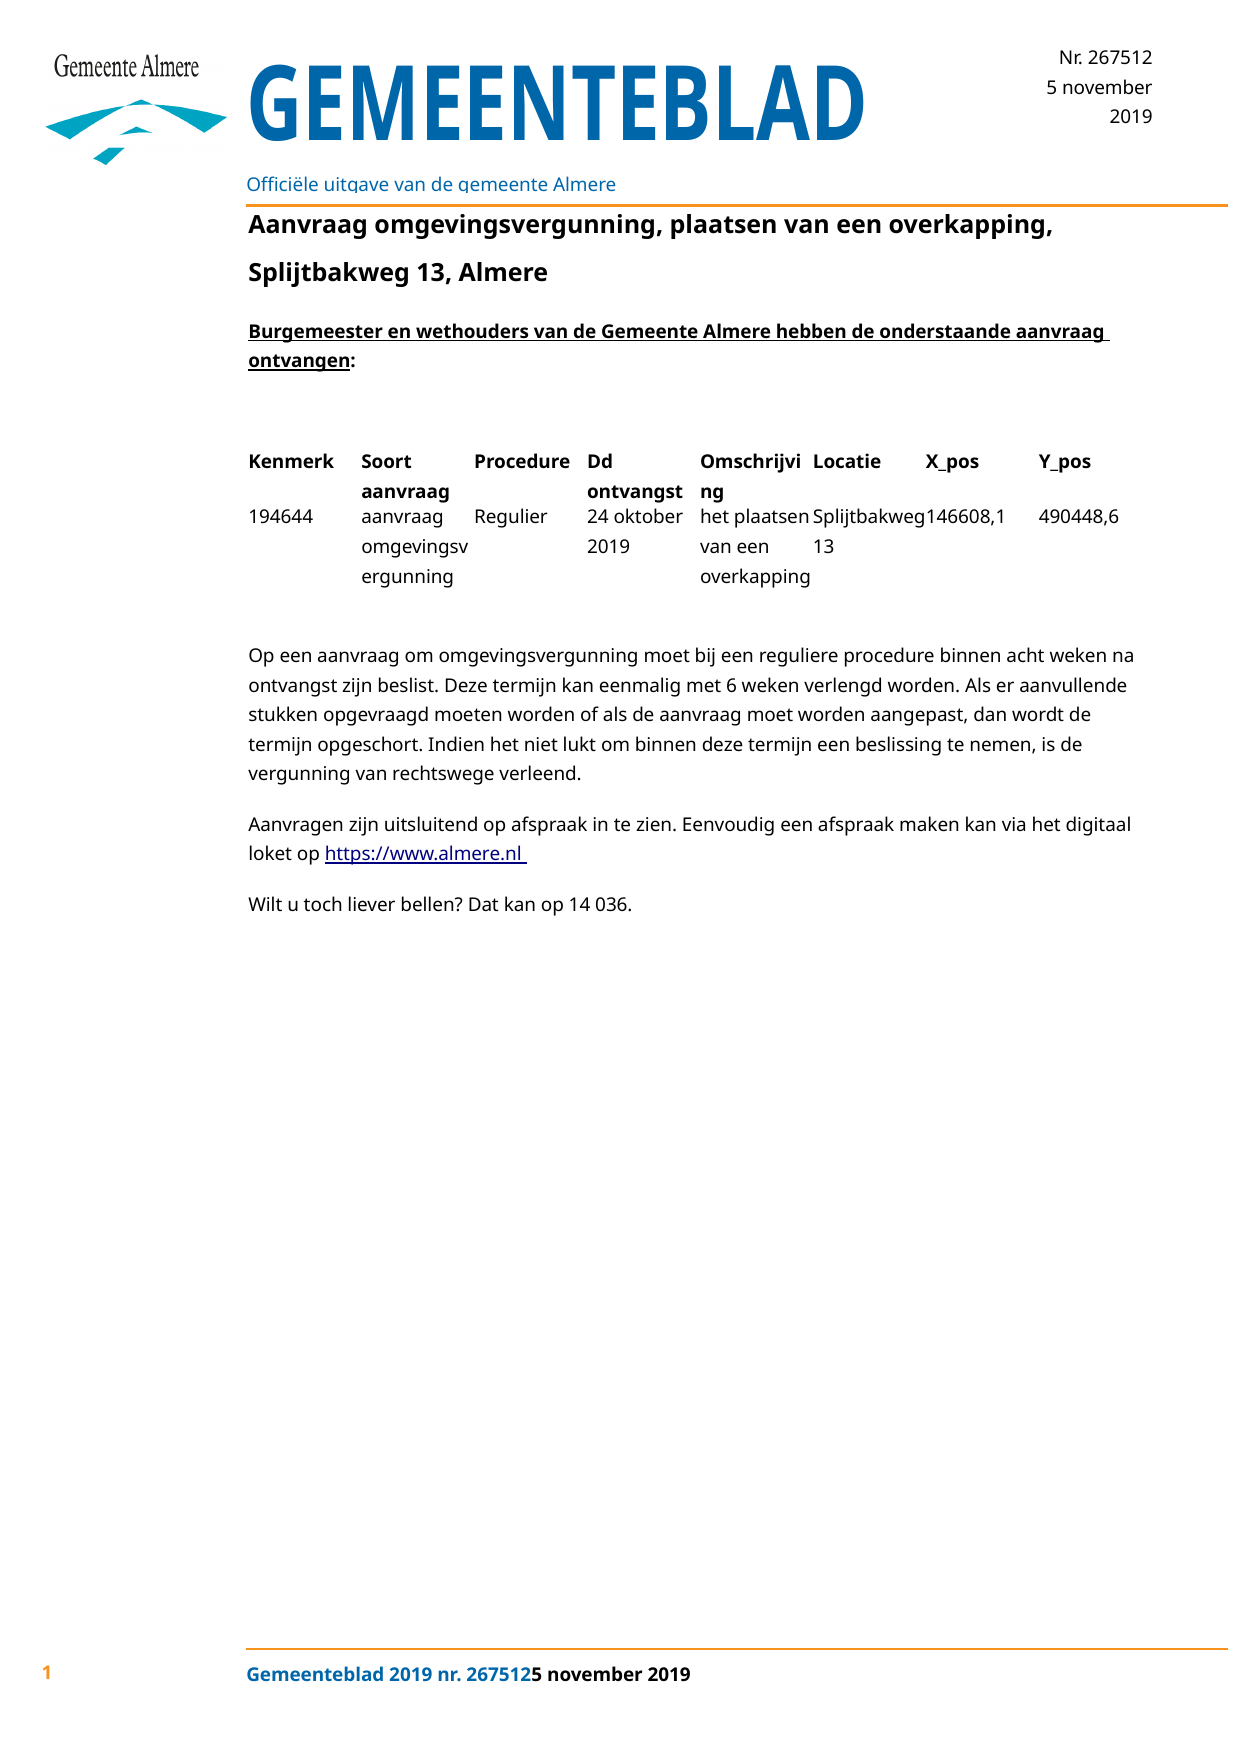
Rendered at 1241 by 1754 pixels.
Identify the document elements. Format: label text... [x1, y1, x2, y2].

table_cell Splijtbakweg 13 [813, 504, 926, 589]
table_cell aanvraag omgevingsvergunning [361, 504, 474, 589]
picture [41, 47, 231, 172]
table_header Omschrijving [700, 449, 813, 504]
text Aanvragen zijn uitsluitend op afspraak in te zien. Eenvoudig een afspraak maken kan via het digitaal loket op https://www.almere.nl [248, 811, 1152, 866]
text Op een aanvraag om omgevingsvergunning moet bij een reguliere procedure binnen acht weken na ontvangst zijn beslist. Deze termijn kan eenmalig met 6 weken verlengd worden. Als er aanvullende stukken opgevraagd moeten worden of als de aanvraag moet worden aangepast, dan wordt de termijn opgeschort. Indien het niet lukt om binnen deze termijn een beslissing te nemen, is de vergunning van rechtswege verleend. [248, 642, 1152, 786]
table_header Kenmerk [248, 449, 361, 504]
table_header X_pos [926, 449, 1038, 504]
table_cell Regulier [474, 504, 587, 589]
table_cell het plaatsen van een overkapping [700, 504, 813, 589]
table_header Y_pos [1039, 449, 1152, 504]
table_header Dd ontvangst [587, 449, 700, 504]
table_cell 194644 [248, 504, 361, 589]
text Wilt u toch liever bellen? Dat kan op 14 036. [248, 891, 1152, 917]
table_cell 490448,6 [1039, 504, 1152, 589]
table_header Soort aanvraag [361, 449, 474, 504]
table_cell 146608,1 [926, 504, 1038, 589]
table_header Procedure [474, 449, 587, 504]
table_header Locatie [813, 449, 926, 504]
table_cell 24 oktober 2019 [587, 504, 700, 589]
text Burgemeester en wethouders van de Gemeente Almere hebben de onderstaande aanvraag ontvangen: [248, 318, 1152, 373]
text Aanvraag omgevingsvergunning, plaatsen van een overkapping, Splijtbakweg 13, Almere [248, 207, 1152, 288]
